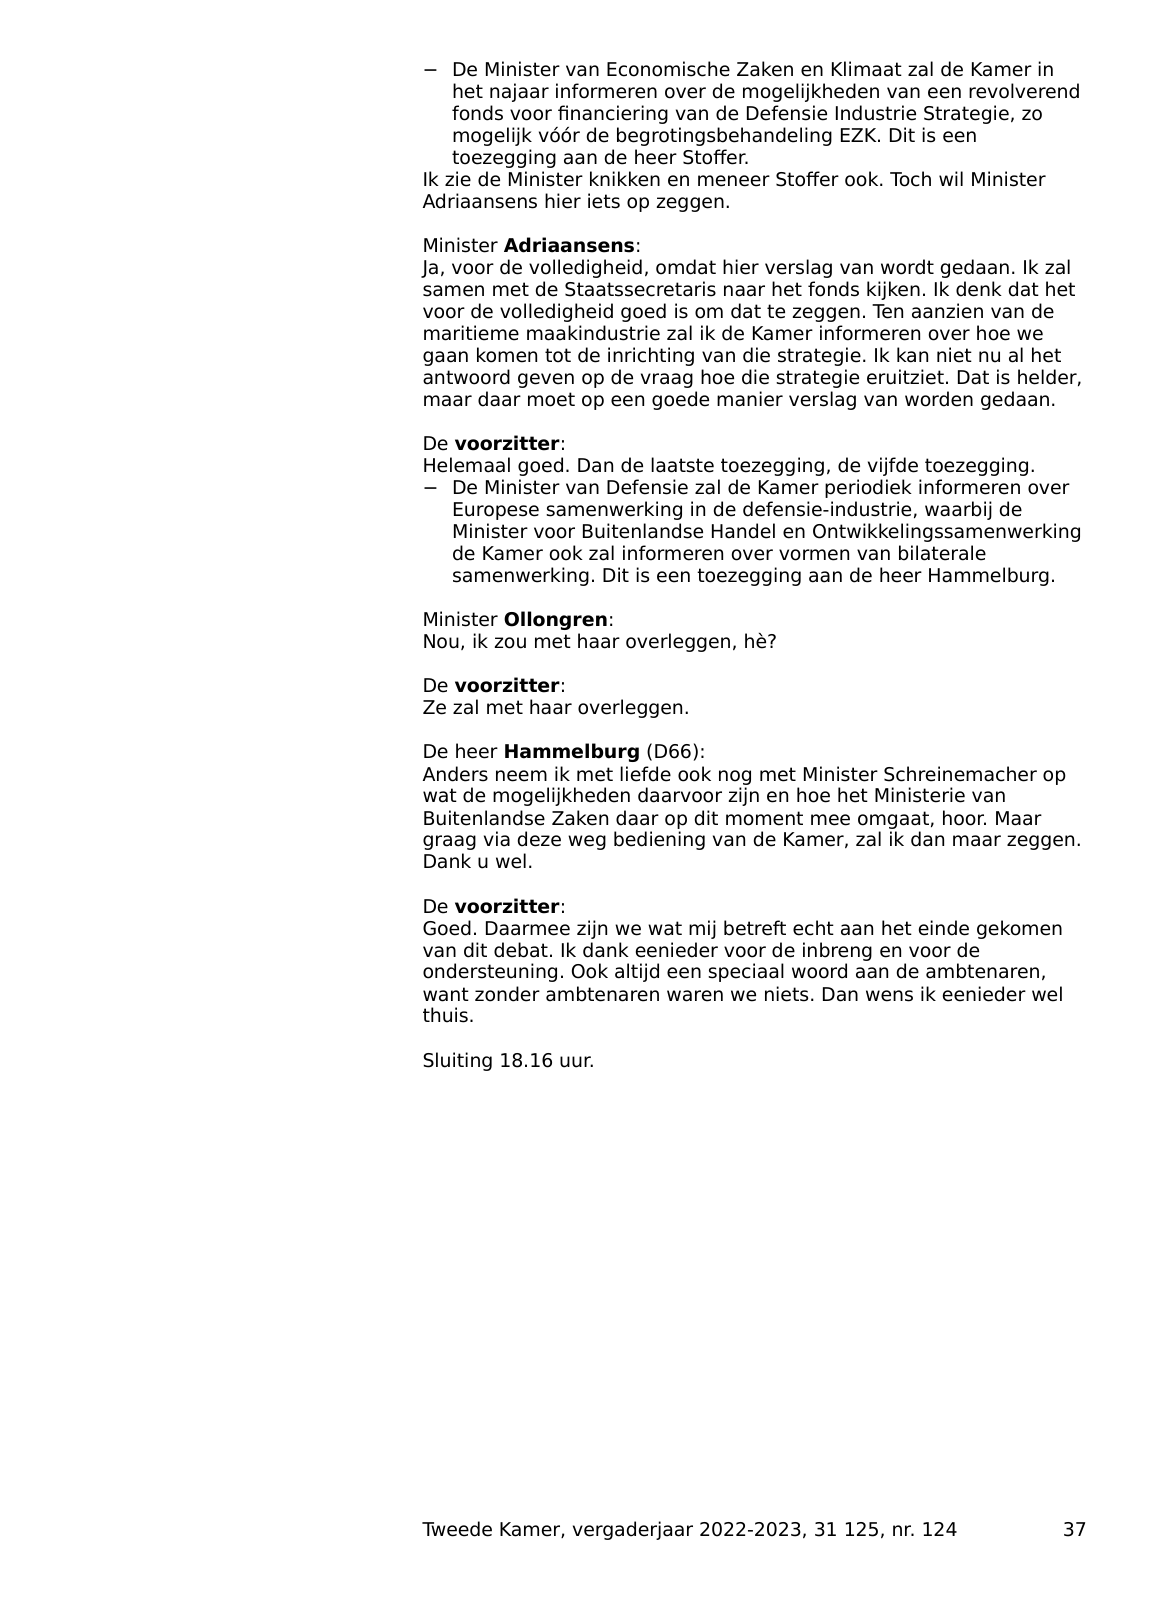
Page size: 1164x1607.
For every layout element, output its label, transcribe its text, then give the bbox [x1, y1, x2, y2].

text Sluiting 18.16 uur. [422, 1049, 1087, 1072]
text Nou, ik zou met haar overleggen, hè? [422, 631, 1087, 653]
text − De Minister van Defensie zal de Kamer periodiek informeren over Europese samenwerking in de defensie-industrie, waarbij de Minister voor Buitenlandse Handel en Ontwikkelingssamenwerking de Kamer ook zal informeren over vormen van bilaterale samenwerking. Dit is een toezegging aan de heer Hammelburg. [422, 477, 1087, 587]
text De heer Hammelburg (D66): [422, 741, 1087, 763]
text De voorzitter: [422, 896, 1087, 917]
text De voorzitter: [422, 433, 1087, 455]
text Minister Adriaansens: [422, 235, 1087, 257]
text Minister Ollongren: [422, 609, 1087, 631]
text − De Minister van Economische Zaken en Klimaat zal de Kamer in het najaar informeren over de mogelijkheden van een revolverend fonds voor financiering van de Defensie Industrie Strategie, zo mogelijk vóór de begrotingsbehandeling EZK. Dit is een toezegging aan de heer Stoffer. [422, 59, 1087, 169]
text Helemaal goed. Dan de laatste toezegging, de vijfde toezegging. [422, 455, 1087, 477]
text Ik zie de Minister knikken en meneer Stoffer ook. Toch wil Minister Adriaansens hier iets op zeggen. [422, 169, 1087, 213]
text De voorzitter: [422, 675, 1087, 697]
text Ja, voor de volledigheid, omdat hier verslag van wordt gedaan. Ik zal samen met de Staatssecretaris naar het fonds kijken. Ik denk dat het voor de volledigheid goed is om dat te zeggen. Ten aanzien van de maritieme maakindustrie zal ik de Kamer informeren over hoe we gaan komen tot de inrichting van die strategie. Ik kan niet nu al het antwoord geven op de vraag hoe die strategie eruitziet. Dat is helder, maar daar moet op een goede manier verslag van worden gedaan. [422, 257, 1087, 411]
text Ze zal met haar overleggen. [422, 697, 1087, 719]
text Anders neem ik met liefde ook nog met Minister Schreinemacher op wat de mogelijkheden daarvoor zijn en hoe het Ministerie van Buitenlandse Zaken daar op dit moment mee omgaat, hoor. Maar graag via deze weg bediening van de Kamer, zal ik dan maar zeggen. Dank u wel. [422, 763, 1087, 873]
text Goed. Daarmee zijn we wat mij betreft echt aan het einde gekomen van dit debat. Ik dank eenieder voor de inbreng en voor de ondersteuning. Ook altijd een speciaal woord aan de ambtenaren, want zonder ambtenaren waren we niets. Dan wens ik eenieder wel thuis. [422, 917, 1087, 1027]
